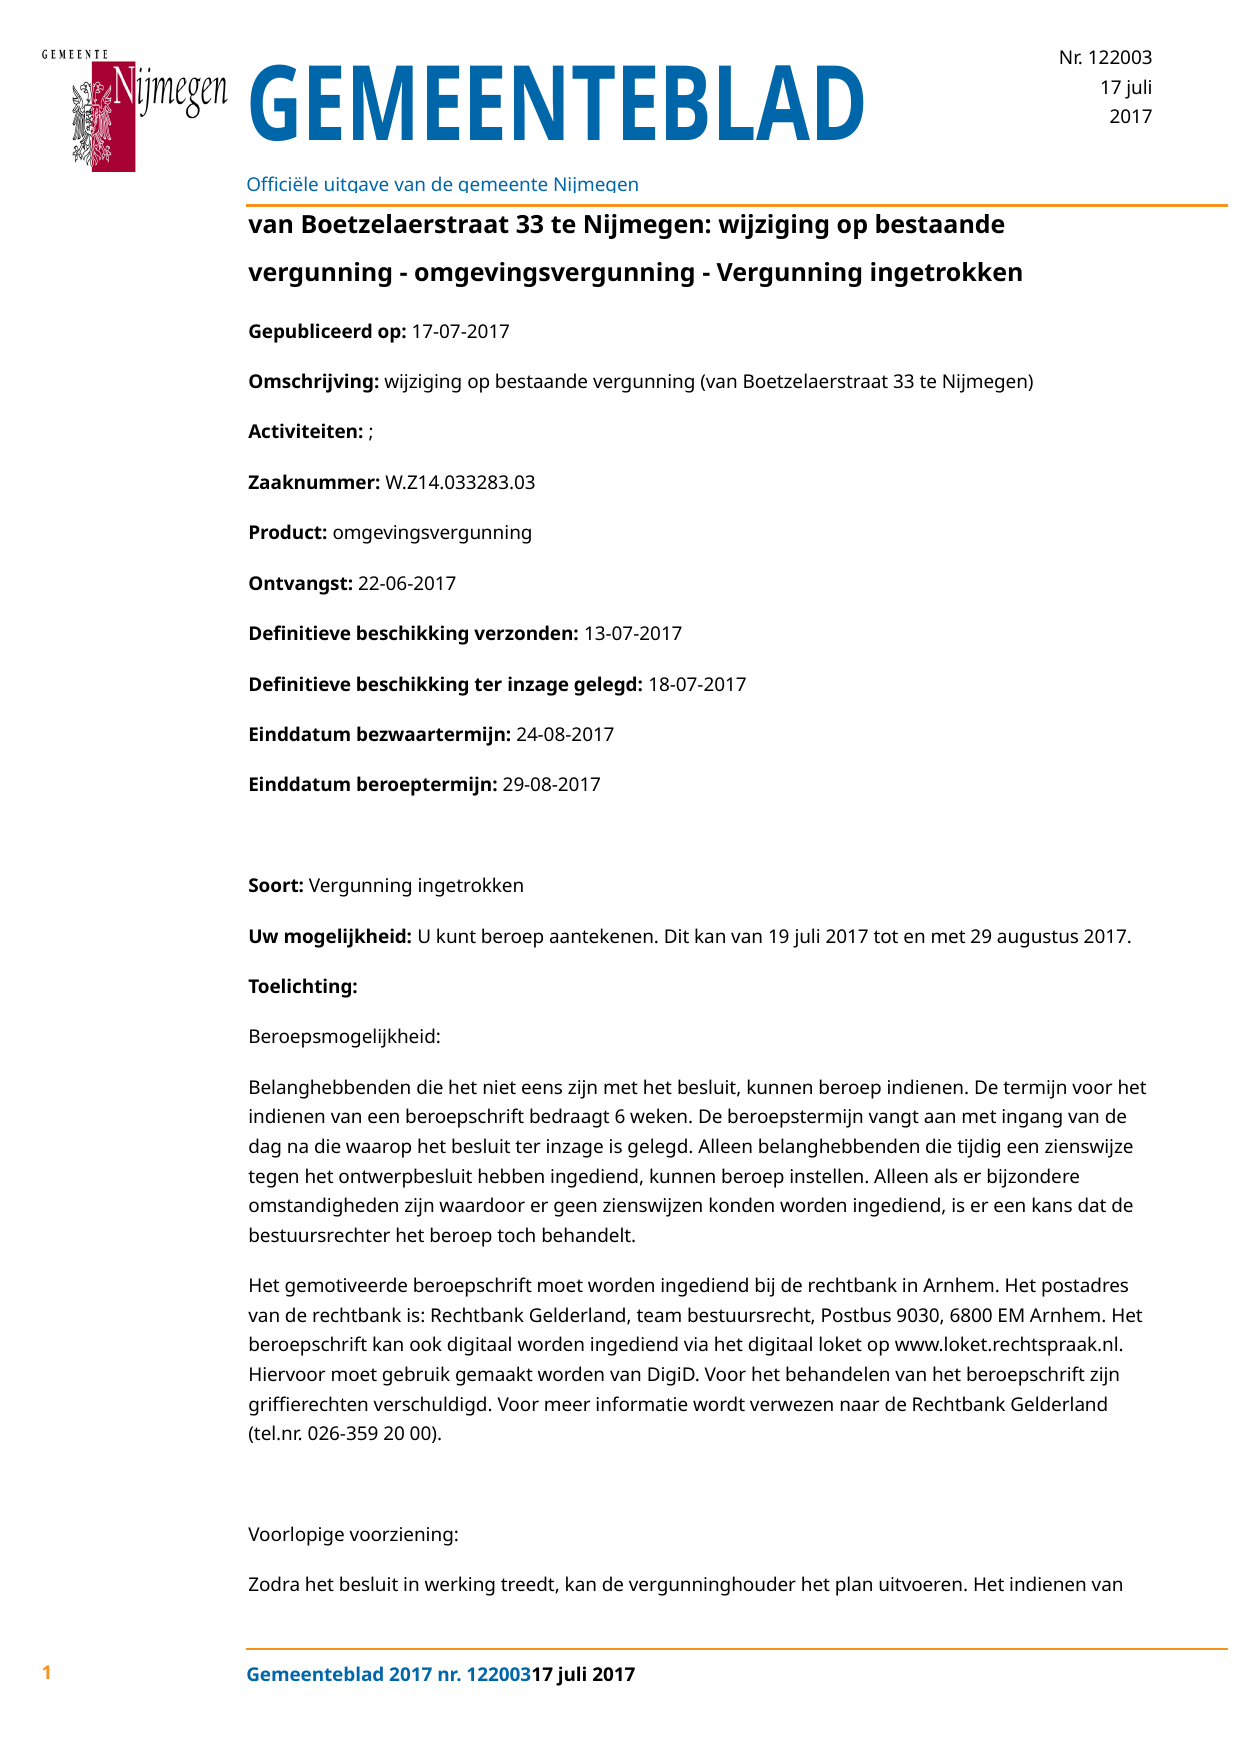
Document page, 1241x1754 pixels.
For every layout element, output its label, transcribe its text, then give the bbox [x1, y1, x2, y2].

text Definitieve beschikking ter inzage gelegd: 18-07-2017 [248, 671, 1152, 697]
text Beroepsmogelijkheid: [248, 1024, 1152, 1049]
text Definitieve beschikking verzonden: 13-07-2017 [248, 620, 1152, 646]
text Gepubliceerd op: 17-07-2017 [248, 318, 1152, 344]
text Omschrijving: wijziging op bestaande vergunning (van Boetzelaerstraat 33 te Nijmegen) [248, 368, 1152, 394]
text Zodra het besluit in werking treedt, kan de vergunninghouder het plan uitvoeren. Het indienen van [248, 1572, 1152, 1597]
text Ontvangst: 22-06-2017 [248, 570, 1152, 596]
text Zaaknummer: W.Z14.033283.03 [248, 469, 1152, 495]
text Toelichting: [248, 973, 1152, 999]
text Soort: Vergunning ingetrokken [248, 872, 1152, 898]
text Einddatum beroeptermijn: 29-08-2017 [248, 772, 1152, 797]
text Het gemotiveerde beroepschrift moet worden ingediend bij de rechtbank in Arnhem. Het postadres van de rechtbank is: Rechtbank Gelderland, team bestuursrecht, Postbus 9030, 6800 EM Arnhem. Het beroepschrift kan ook digitaal worden ingediend via het digitaal loket op www.loket.rechtspraak.nl. Hiervoor moet gebruik gemaakt worden van DigiD. Voor het behandelen van het beroepschrift zijn griffierechten verschuldigd. Voor meer informatie wordt verwezen naar de Rechtbank Gelderland (tel.nr. 026-359 20 00). [248, 1272, 1152, 1446]
text Belanghebbenden die het niet eens zijn met het besluit, kunnen beroep indienen. De termijn voor het indienen van een beroepschrift bedraagt 6 weken. De beroepstermijn vangt aan met ingang van de dag na die waarop het besluit ter inzage is gelegd. Alleen belanghebbenden die tijdig een zienswijze tegen het ontwerpbesluit hebben ingediend, kunnen beroep instellen. Alleen als er bijzondere omstandigheden zijn waardoor er geen zienswijzen konden worden ingediend, is er een kans dat de bestuursrechter het beroep toch behandelt. [248, 1074, 1152, 1248]
text van Boetzelaerstraat 33 te Nijmegen: wijziging op bestaande vergunning - omgevingsvergunning - Vergunning ingetrokken [248, 207, 1152, 288]
text Voorlopige voorziening: [248, 1521, 1152, 1547]
picture [41, 47, 231, 172]
text Product: omgevingsvergunning [248, 519, 1152, 545]
text Activiteiten: ; [248, 419, 1152, 444]
text Einddatum bezwaartermijn: 24-08-2017 [248, 721, 1152, 747]
text Uw mogelijkheid: U kunt beroep aantekenen. Dit kan van 19 juli 2017 tot en met 29 augustus 2017. [248, 923, 1152, 949]
